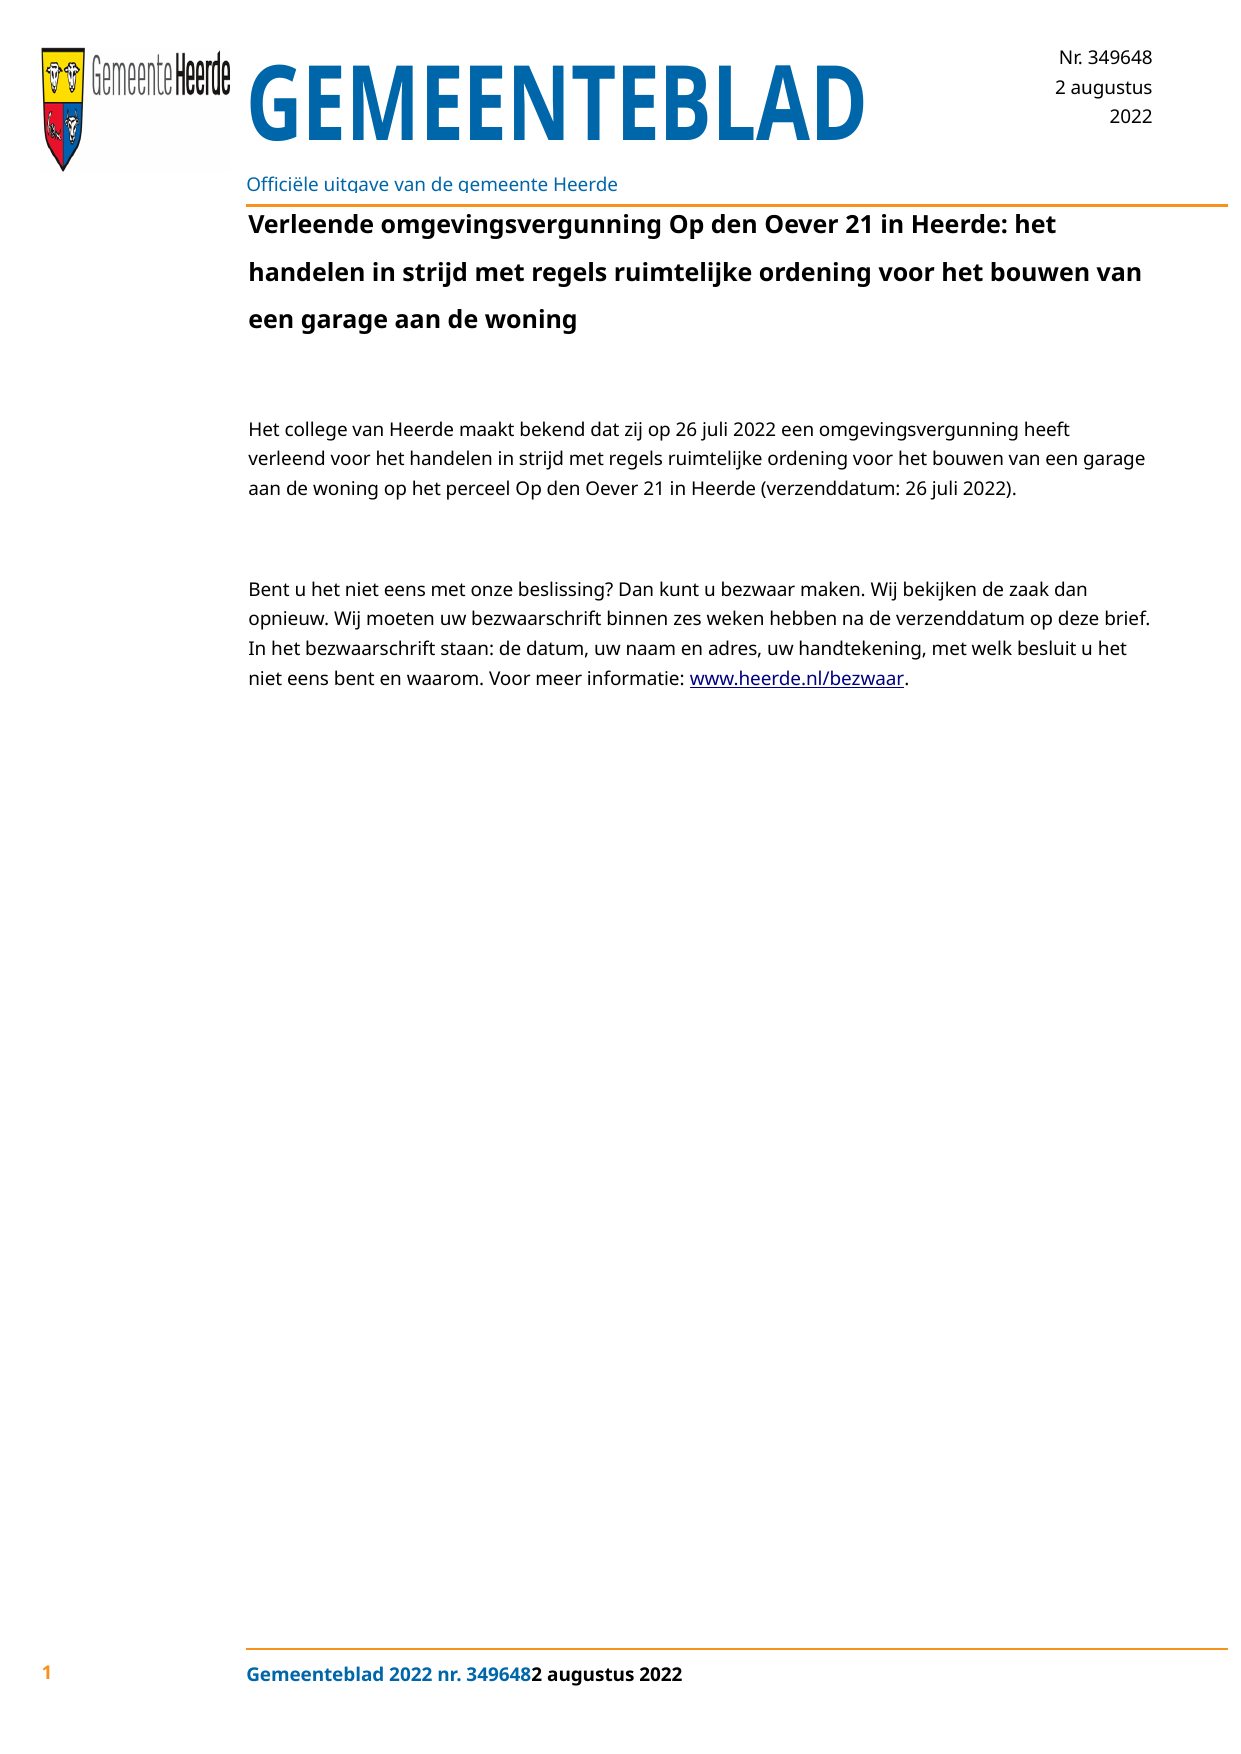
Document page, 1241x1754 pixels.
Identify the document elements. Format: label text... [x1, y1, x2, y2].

text Verleende omgevingsvergunning Op den Oever 21 in Heerde: het handelen in strijd met regels ruimtelijke ordening voor het bouwen van een garage aan de woning [248, 207, 1152, 336]
text Het college van Heerde maakt bekend dat zij op 26 juli 2022 een omgevingsvergunning heeft verleend voor het handelen in strijd met regels ruimtelijke ordening voor het bouwen van een garage aan de woning op het perceel Op den Oever 21 in Heerde (verzenddatum: 26 juli 2022). [248, 416, 1152, 501]
picture [41, 47, 231, 172]
text Bent u het niet eens met onze beslissing? Dan kunt u bezwaar maken. Wij bekijken de zaak dan opnieuw. Wij moeten uw bezwaarschrift binnen zes weken hebben na de verzenddatum op deze brief. In het bezwaarschrift staan: de datum, uw naam en adres, uw handtekening, met welk besluit u het niet eens bent en waarom. Voor meer informatie: www.heerde.nl/bezwaar. [248, 576, 1152, 690]
